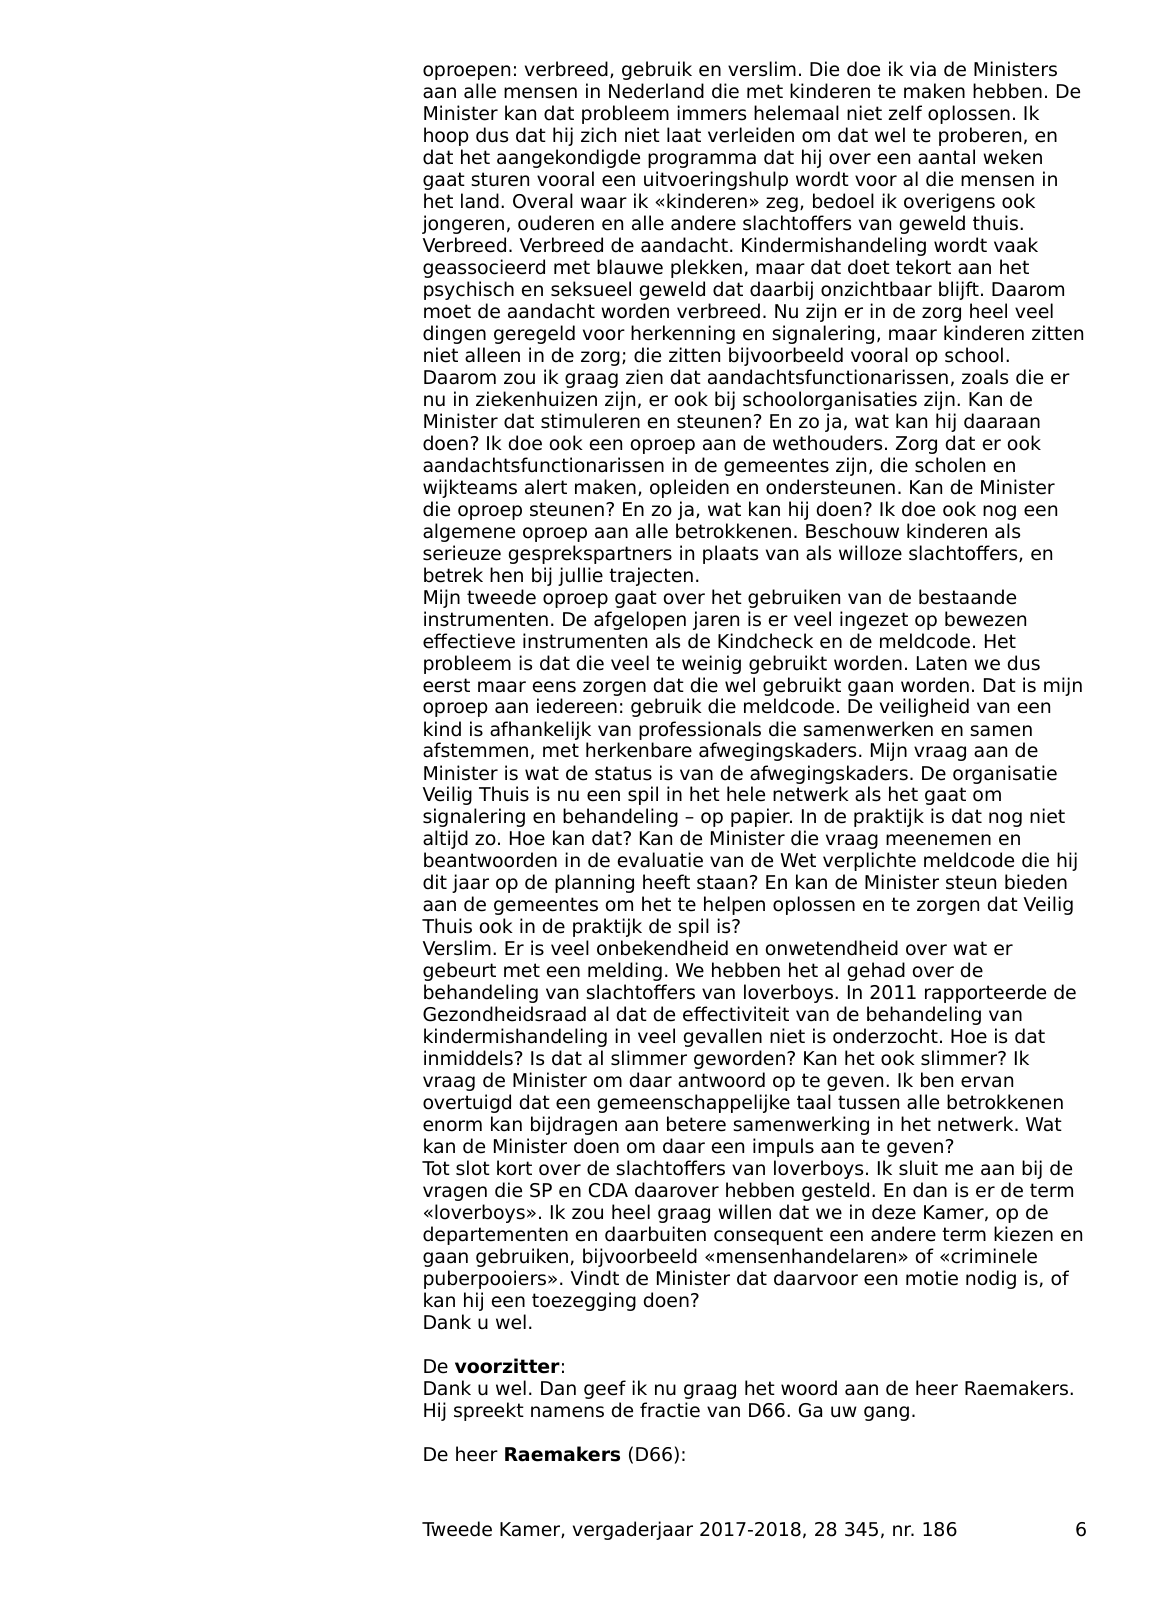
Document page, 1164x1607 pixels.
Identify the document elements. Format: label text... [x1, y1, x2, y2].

text Dank u wel. [422, 1312, 1087, 1334]
text Verslim. Er is veel onbekendheid en onwetendheid over wat er gebeurt met een melding. We hebben het al gehad over de behandeling van slachtoffers van loverboys. In 2011 rapporteerde de Gezondheidsraad al dat de effectiviteit van de behandeling van kindermishandeling in veel gevallen niet is onderzocht. Hoe is dat inmiddels? Is dat al slimmer geworden? Kan het ook slimmer? Ik vraag de Minister om daar antwoord op te geven. Ik ben ervan overtuigd dat een gemeenschappelijke taal tussen alle betrokkenen enorm kan bijdragen aan betere samenwerking in het netwerk. Wat kan de Minister doen om daar een impuls aan te geven? [422, 938, 1087, 1158]
text De heer Raemakers (D66): [422, 1444, 1087, 1466]
text De voorzitter: [422, 1356, 1087, 1378]
text Dank u wel. Dan geef ik nu graag het woord aan de heer Raemakers. Hij spreekt namens de fractie van D66. Ga uw gang. [422, 1378, 1087, 1422]
text Verbreed. Verbreed de aandacht. Kindermishandeling wordt vaak geassocieerd met blauwe plekken, maar dat doet tekort aan het psychisch en seksueel geweld dat daarbij onzichtbaar blijft. Daarom moet de aandacht worden verbreed. Nu zijn er in de zorg heel veel dingen geregeld voor herkenning en signalering, maar kinderen zitten niet alleen in de zorg; die zitten bijvoorbeeld vooral op school. Daarom zou ik graag zien dat aandachtsfunctionarissen, zoals die er nu in ziekenhuizen zijn, er ook bij schoolorganisaties zijn. Kan de Minister dat stimuleren en steunen? En zo ja, wat kan hij daaraan doen? Ik doe ook een oproep aan de wethouders. Zorg dat er ook aandachtsfunctionarissen in de gemeentes zijn, die scholen en wijkteams alert maken, opleiden en ondersteunen. Kan de Minister die oproep steunen? En zo ja, wat kan hij doen? Ik doe ook nog een algemene oproep aan alle betrokkenen. Beschouw kinderen als serieuze gesprekspartners in plaats van als willoze slachtoffers, en betrek hen bij jullie trajecten. [422, 235, 1087, 587]
text Tot slot kort over de slachtoffers van loverboys. Ik sluit me aan bij de vragen die SP en CDA daarover hebben gesteld. En dan is er de term «loverboys». Ik zou heel graag willen dat we in deze Kamer, op de departementen en daarbuiten consequent een andere term kiezen en gaan gebruiken, bijvoorbeeld «mensenhandelaren» of «criminele puberpooiers». Vindt de Minister dat daarvoor een motie nodig is, of kan hij een toezegging doen? [422, 1158, 1087, 1312]
text oproepen: verbreed, gebruik en verslim. Die doe ik via de Ministers aan alle mensen in Nederland die met kinderen te maken hebben. De Minister kan dat probleem immers helemaal niet zelf oplossen. Ik hoop dus dat hij zich niet laat verleiden om dat wel te proberen, en dat het aangekondigde programma dat hij over een aantal weken gaat sturen vooral een uitvoeringshulp wordt voor al die mensen in het land. Overal waar ik «kinderen» zeg, bedoel ik overigens ook jongeren, ouderen en alle andere slachtoffers van geweld thuis. [422, 59, 1087, 235]
text Mijn tweede oproep gaat over het gebruiken van de bestaande instrumenten. De afgelopen jaren is er veel ingezet op bewezen effectieve instrumenten als de Kindcheck en de meldcode. Het probleem is dat die veel te weinig gebruikt worden. Laten we dus eerst maar eens zorgen dat die wel gebruikt gaan worden. Dat is mijn oproep aan iedereen: gebruik die meldcode. De veiligheid van een kind is afhankelijk van professionals die samenwerken en samen afstemmen, met herkenbare afwegingskaders. Mijn vraag aan de Minister is wat de status is van de afwegingskaders. De organisatie Veilig Thuis is nu een spil in het hele netwerk als het gaat om signalering en behandeling – op papier. In de praktijk is dat nog niet altijd zo. Hoe kan dat? Kan de Minister die vraag meenemen en beantwoorden in de evaluatie van de Wet verplichte meldcode die hij dit jaar op de planning heeft staan? En kan de Minister steun bieden aan de gemeentes om het te helpen oplossen en te zorgen dat Veilig Thuis ook in de praktijk de spil is? [422, 587, 1087, 938]
